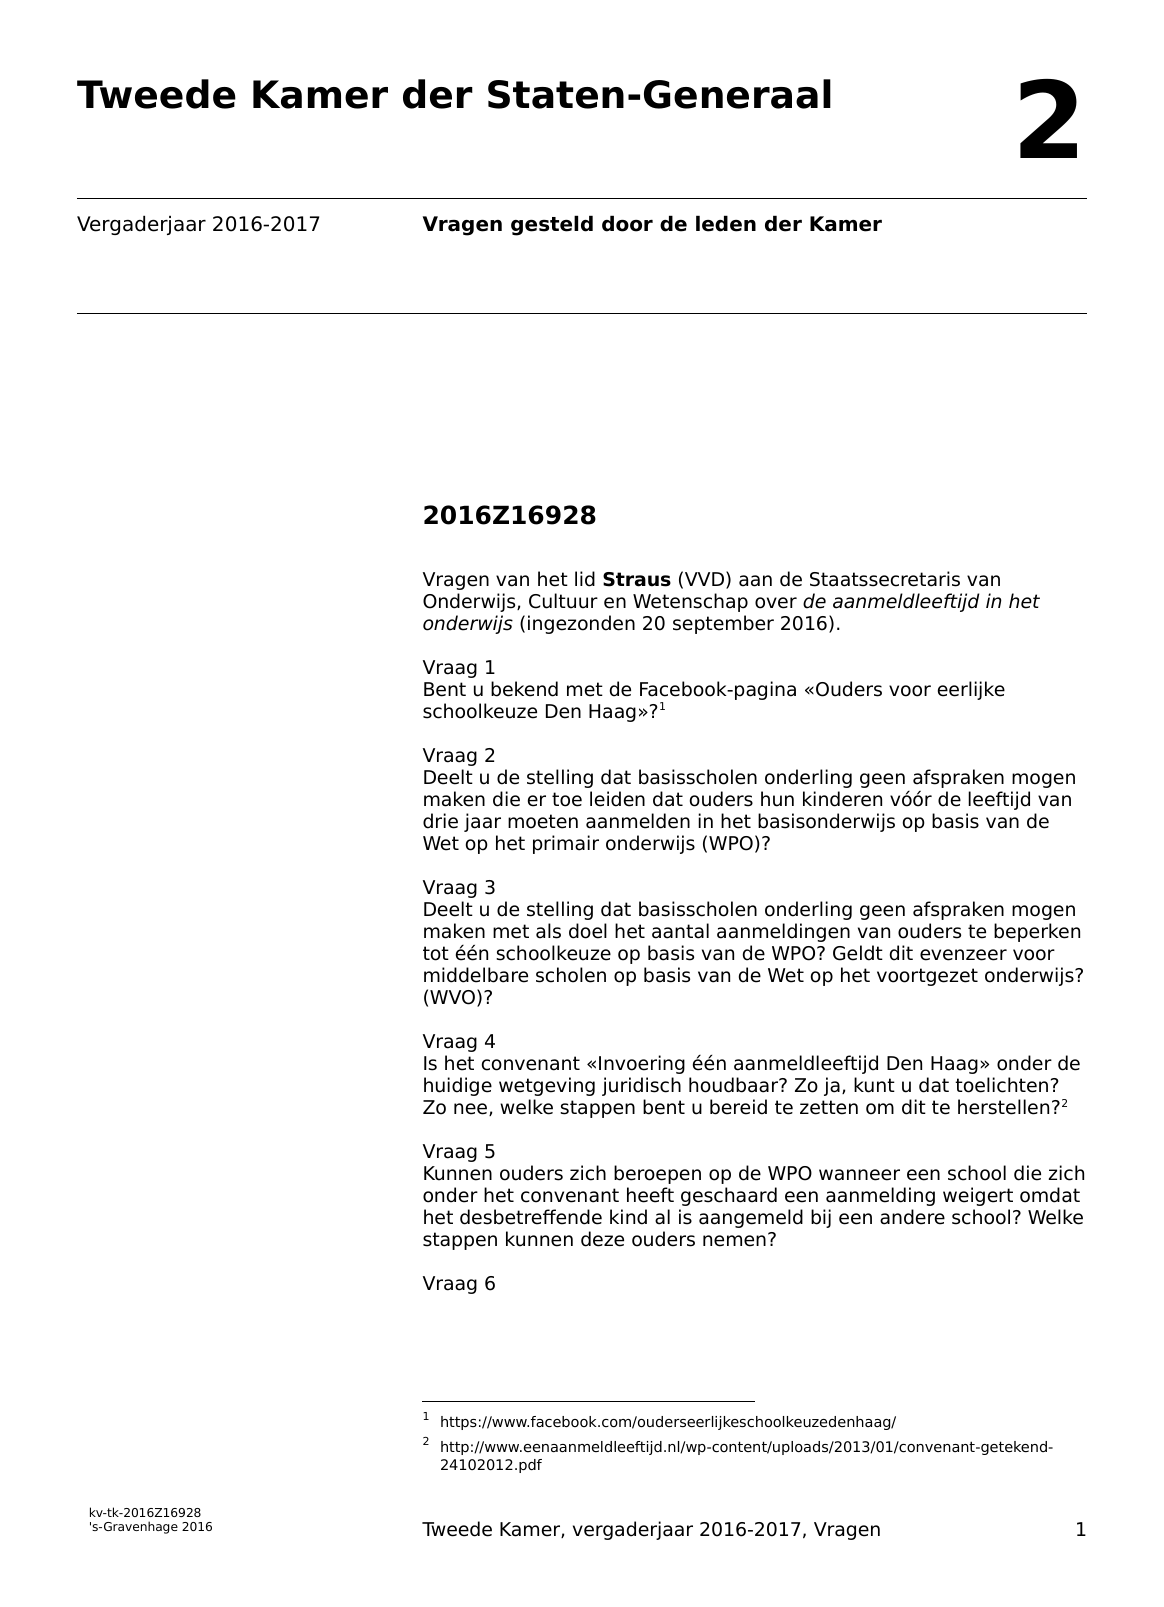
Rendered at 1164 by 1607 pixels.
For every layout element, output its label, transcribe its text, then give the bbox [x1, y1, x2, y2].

text https://www.facebook.com/ouderseerlijkeschoolkeuzedenhaag/ [422, 1410, 1087, 1432]
text Is het convenant «Invoering één aanmeldleeftijd Den Haag» onder de huidige wetgeving juridisch houdbaar? Zo ja, kunt u dat toelichten? Zo nee, welke stappen bent u bereid te zetten om dit te herstellen? [422, 1053, 1087, 1119]
text 's-Gravenhage 2016 [88, 1520, 323, 1534]
text Vraag 5 [422, 1141, 1087, 1163]
text 2016Z16928 [422, 501, 1087, 531]
table_cell Vergaderjaar 2016-2017 [77, 199, 422, 313]
text Vraag 6 [422, 1273, 1087, 1295]
table_header 2 [886, 59, 1087, 198]
text Deelt u de stelling dat basisscholen onderling geen afspraken mogen maken die er toe leiden dat ouders hun kinderen vóór de leeftijd van drie jaar moeten aanmelden in het basisonderwijs op basis van de Wet op het primair onderwijs (WPO)? [422, 767, 1087, 855]
text http://www.eenaanmeldleeftijd.nl/wp-content/uploads/2013/01/convenant-getekend-24102012.pdf [422, 1435, 1087, 1474]
text Vraag 4 [422, 1031, 1087, 1053]
table_cell Vragen gesteld door de leden der Kamer [422, 199, 1087, 313]
text Vragen van het lid Straus (VVD) aan de Staatssecretaris van Onderwijs, Cultuur en Wetenschap over de aanmeldleeftijd in het onderwijs (ingezonden 20 september 2016). [422, 569, 1087, 635]
text Deelt u de stelling dat basisscholen onderling geen afspraken mogen maken met als doel het aantal aanmeldingen van ouders te beperken tot één schoolkeuze op basis van de WPO? Geldt dit evenzeer voor middelbare scholen op basis van de Wet op het voortgezet onderwijs? (WVO)? [422, 899, 1087, 1009]
text Vraag 2 [422, 745, 1087, 767]
table_header Tweede Kamer der Staten-Generaal [77, 59, 886, 198]
text Bent u bekend met de Facebook-pagina «Ouders voor eerlijke schoolkeuze Den Haag»? [422, 679, 1087, 723]
text kv-tk-2016Z16928 [88, 1506, 323, 1520]
text Vraag 3 [422, 877, 1087, 899]
text Vraag 1 [422, 657, 1087, 679]
text Kunnen ouders zich beroepen op de WPO wanneer een school die zich onder het convenant heeft geschaard een aanmelding weigert omdat het desbetreffende kind al is aangemeld bij een andere school? Welke stappen kunnen deze ouders nemen? [422, 1163, 1087, 1251]
